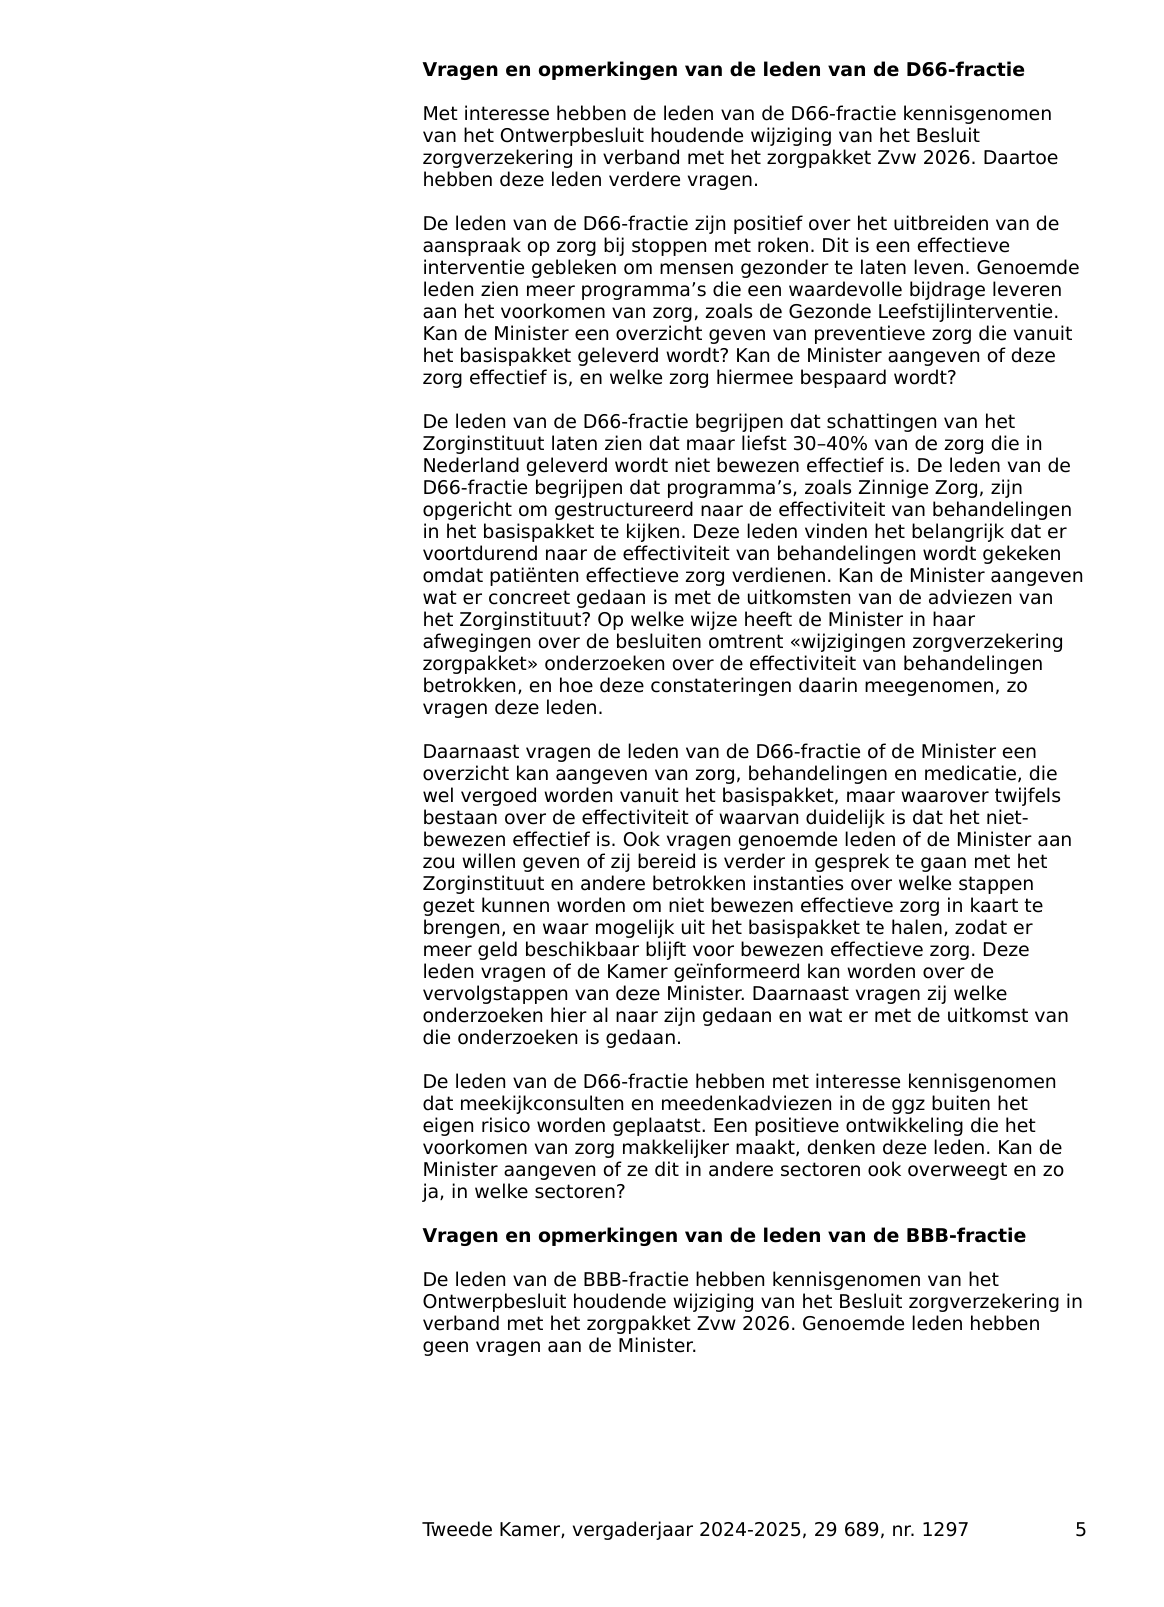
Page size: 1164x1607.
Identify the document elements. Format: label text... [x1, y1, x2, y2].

text De leden van de D66-fractie hebben met interesse kennisgenomen dat meekijkconsulten en meedenkadviezen in de ggz buiten het eigen risico worden geplaatst. Een positieve ontwikkeling die het voorkomen van zorg makkelijker maakt, denken deze leden. Kan de Minister aangeven of ze dit in andere sectoren ook overweegt en zo ja, in welke sectoren? [422, 1071, 1087, 1203]
text De leden van de D66-fractie begrijpen dat schattingen van het Zorginstituut laten zien dat maar liefst 30–40% van de zorg die in Nederland geleverd wordt niet bewezen effectief is. De leden van de D66-fractie begrijpen dat programma’s, zoals Zinnige Zorg, zijn opgericht om gestructureerd naar de effectiviteit van behandelingen in het basispakket te kijken. Deze leden vinden het belangrijk dat er voortdurend naar de effectiviteit van behandelingen wordt gekeken omdat patiënten effectieve zorg verdienen. Kan de Minister aangeven wat er concreet gedaan is met de uitkomsten van de adviezen van het Zorginstituut? Op welke wijze heeft de Minister in haar afwegingen over de besluiten omtrent «wijzigingen zorgverzekering zorgpakket» onderzoeken over de effectiviteit van behandelingen betrokken, en hoe deze constateringen daarin meegenomen, zo vragen deze leden. [422, 411, 1087, 719]
text De leden van de D66-fractie zijn positief over het uitbreiden van de aanspraak op zorg bij stoppen met roken. Dit is een effectieve interventie gebleken om mensen gezonder te laten leven. Genoemde leden zien meer programma’s die een waardevolle bijdrage leveren aan het voorkomen van zorg, zoals de Gezonde Leefstijlinterventie. Kan de Minister een overzicht geven van preventieve zorg die vanuit het basispakket geleverd wordt? Kan de Minister aangeven of deze zorg effectief is, en welke zorg hiermee bespaard wordt? [422, 213, 1087, 389]
text Daarnaast vragen de leden van de D66-fractie of de Minister een overzicht kan aangeven van zorg, behandelingen en medicatie, die wel vergoed worden vanuit het basispakket, maar waarover twijfels bestaan over de effectiviteit of waarvan duidelijk is dat het niet-bewezen effectief is. Ook vragen genoemde leden of de Minister aan zou willen geven of zij bereid is verder in gesprek te gaan met het Zorginstituut en andere betrokken instanties over welke stappen gezet kunnen worden om niet bewezen effectieve zorg in kaart te brengen, en waar mogelijk uit het basispakket te halen, zodat er meer geld beschikbaar blijft voor bewezen effectieve zorg. Deze leden vragen of de Kamer geïnformeerd kan worden over de vervolgstappen van deze Minister. Daarnaast vragen zij welke onderzoeken hier al naar zijn gedaan en wat er met de uitkomst van die onderzoeken is gedaan. [422, 741, 1087, 1049]
subtitle Vragen en opmerkingen van de leden van de D66-fractie [422, 59, 1087, 81]
subtitle Vragen en opmerkingen van de leden van de BBB-fractie [422, 1225, 1087, 1247]
text Met interesse hebben de leden van de D66-fractie kennisgenomen van het Ontwerpbesluit houdende wijziging van het Besluit zorgverzekering in verband met het zorgpakket Zvw 2026. Daartoe hebben deze leden verdere vragen. [422, 103, 1087, 191]
text De leden van de BBB-fractie hebben kennisgenomen van het Ontwerpbesluit houdende wijziging van het Besluit zorgverzekering in verband met het zorgpakket Zvw 2026. Genoemde leden hebben geen vragen aan de Minister. [422, 1269, 1087, 1357]
